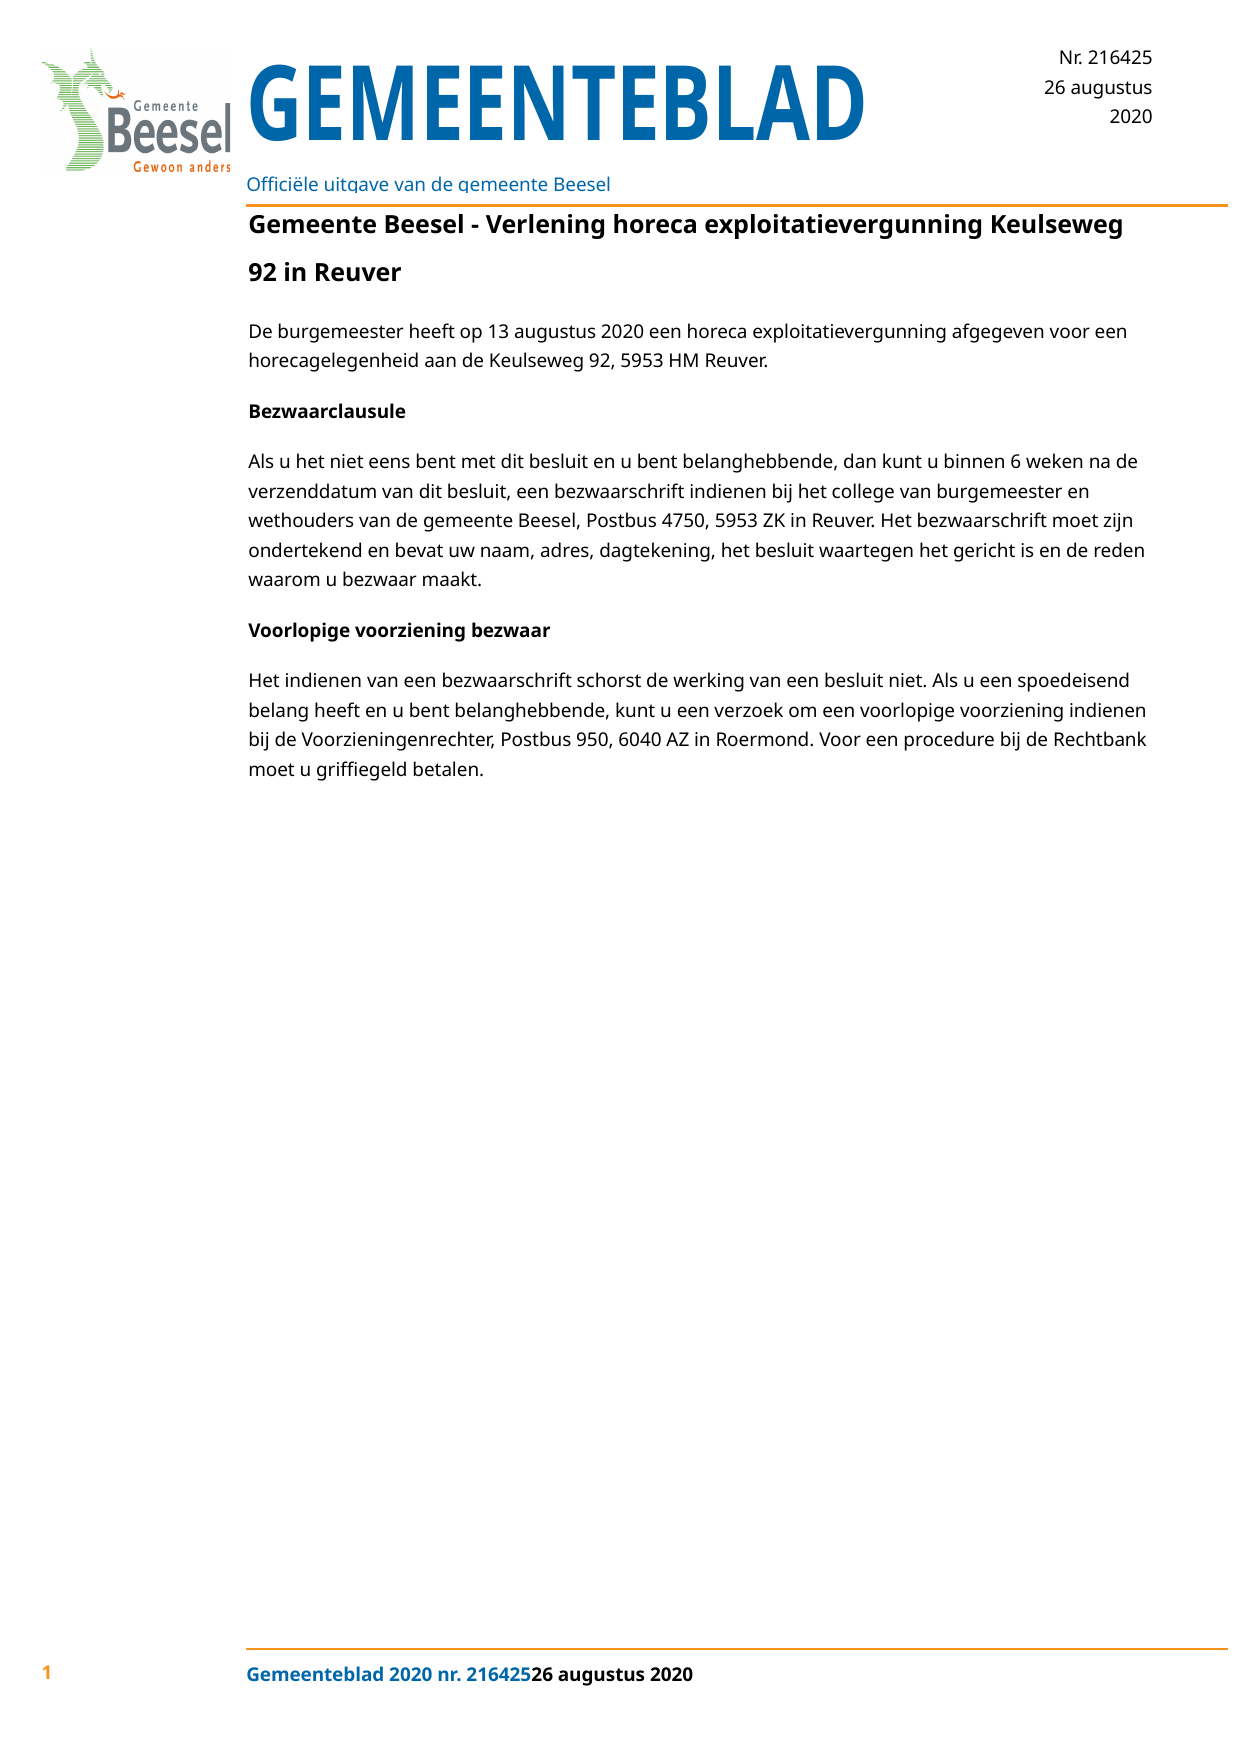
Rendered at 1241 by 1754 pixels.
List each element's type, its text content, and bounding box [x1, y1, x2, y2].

text Bezwaarclausule [248, 398, 1152, 424]
text Het indienen van een bezwaarschrift schorst de werking van een besluit niet. Als u een spoedeisend belang heeft en u bent belanghebbende, kunt u een verzoek om een voorlopige voorziening indienen bij de Voorzieningenrechter, Postbus 950, 6040 AZ in Roermond. Voor een procedure bij de Rechtbank moet u griffiegeld betalen. [248, 667, 1152, 782]
text Als u het niet eens bent met dit besluit en u bent belanghebbende, dan kunt u binnen 6 weken na de verzenddatum van dit besluit, een bezwaarschrift indienen bij het college van burgemeester en wethouders van de gemeente Beesel, Postbus 4750, 5953 ZK in Reuver. Het bezwaarschrift moet zijn ondertekend en bevat uw naam, adres, dagtekening, het besluit waartegen het gericht is en de reden waarom u bezwaar maakt. [248, 448, 1152, 592]
picture [41, 47, 231, 172]
text Gemeente Beesel - Verlening horeca exploitatievergunning Keulseweg 92 in Reuver [248, 207, 1152, 288]
text Voorlopige voorziening bezwaar [248, 617, 1152, 643]
text De burgemeester heeft op 13 augustus 2020 een horeca exploitatievergunning afgegeven voor een horecagelegenheid aan de Keulseweg 92, 5953 HM Reuver. [248, 318, 1152, 373]
